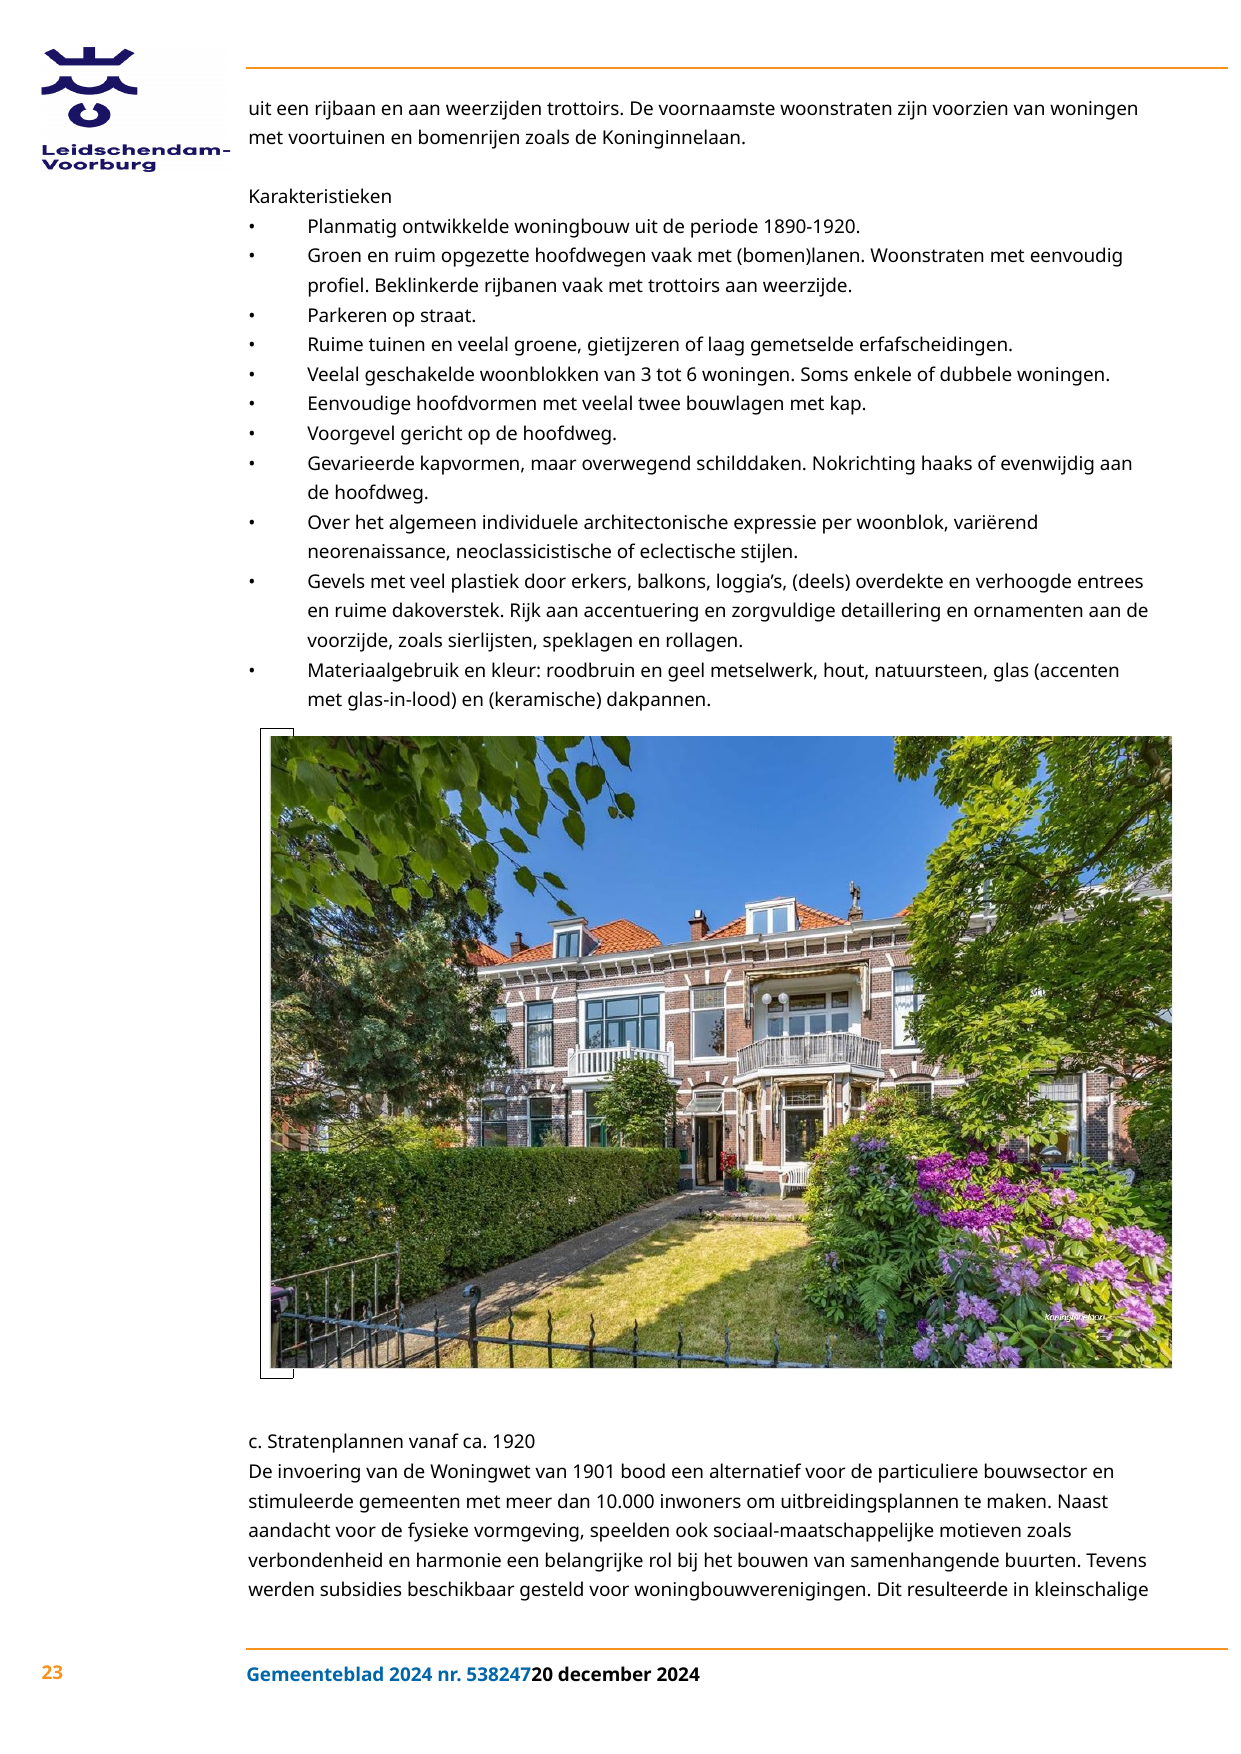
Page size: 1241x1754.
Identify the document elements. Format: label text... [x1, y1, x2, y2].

list Materiaalgebruik en kleur: roodbruin en geel metselwerk, hout, natuursteen, glas (accenten met glas-in-lood) en (keramische) dakpannen. [248, 657, 1152, 712]
list Over het algemeen individuele architectonische expressie per woonblok, variërend neorenaissance, neoclassicistische of eclectische stijlen. [248, 509, 1152, 564]
text Karakteristieken [248, 183, 1152, 209]
list Veelal geschakelde woonblokken van 3 tot 6 woningen. Soms enkele of dubbele woningen. [248, 361, 1152, 387]
list Ruime tuinen en veelal groene, gietijzeren of laag gemetselde erfafscheidingen. [248, 331, 1152, 357]
text De invoering van de Woningwet van 1901 bood een alternatief voor de particuliere bouwsector en stimuleerde gemeenten met meer dan 10.000 inwoners om uitbreidingsplannen te maken. Naast aandacht voor de fysieke vormgeving, speelden ook sociaal-maatschappelijke motieven zoals verbondenheid en harmonie een belangrijke rol bij het bouwen van samenhangende buurten. Tevens werden subsidies beschikbaar gesteld voor woningbouwverenigingen. Dit resulteerde in kleinschalige [248, 1458, 1152, 1602]
list Eenvoudige hoofdvormen met veelal twee bouwlagen met kap. [248, 391, 1152, 416]
list Planmatig ontwikkelde woningbouw uit de periode 1890-1920. [248, 213, 1152, 239]
list Voorgevel gericht op de hoofdweg. [248, 420, 1152, 446]
text c. Stratenplannen vanaf ca. 1920 [248, 1429, 1152, 1454]
text uit een rijbaan en aan weerzijden trottoirs. De voornaamste woonstraten zijn voorzien van woningen met voortuinen en bomenrijen zoals de Koninginnelaan. [248, 95, 1152, 150]
list Gevels met veel plastiek door erkers, balkons, loggia’s, (deels) overdekte en verhoogde entrees en ruime dakoverstek. Rijk aan accentuering en zorgvuldige detaillering en ornamenten aan de voorzijde, zoals sierlijsten, speklagen en rollagen. [248, 568, 1152, 653]
list Parkeren op straat. [248, 302, 1152, 328]
picture [268, 736, 1173, 1369]
list Groen en ruim opgezette hoofdwegen vaak met (bomen)lanen. Woonstraten met eenvoudig profiel. Beklinkerde rijbanen vaak met trottoirs aan weerzijde. [248, 243, 1152, 298]
list Gevarieerde kapvormen, maar overwegend schilddaken. Nokrichting haaks of evenwijdig aan de hoofdweg. [248, 450, 1152, 505]
picture [41, 47, 231, 172]
